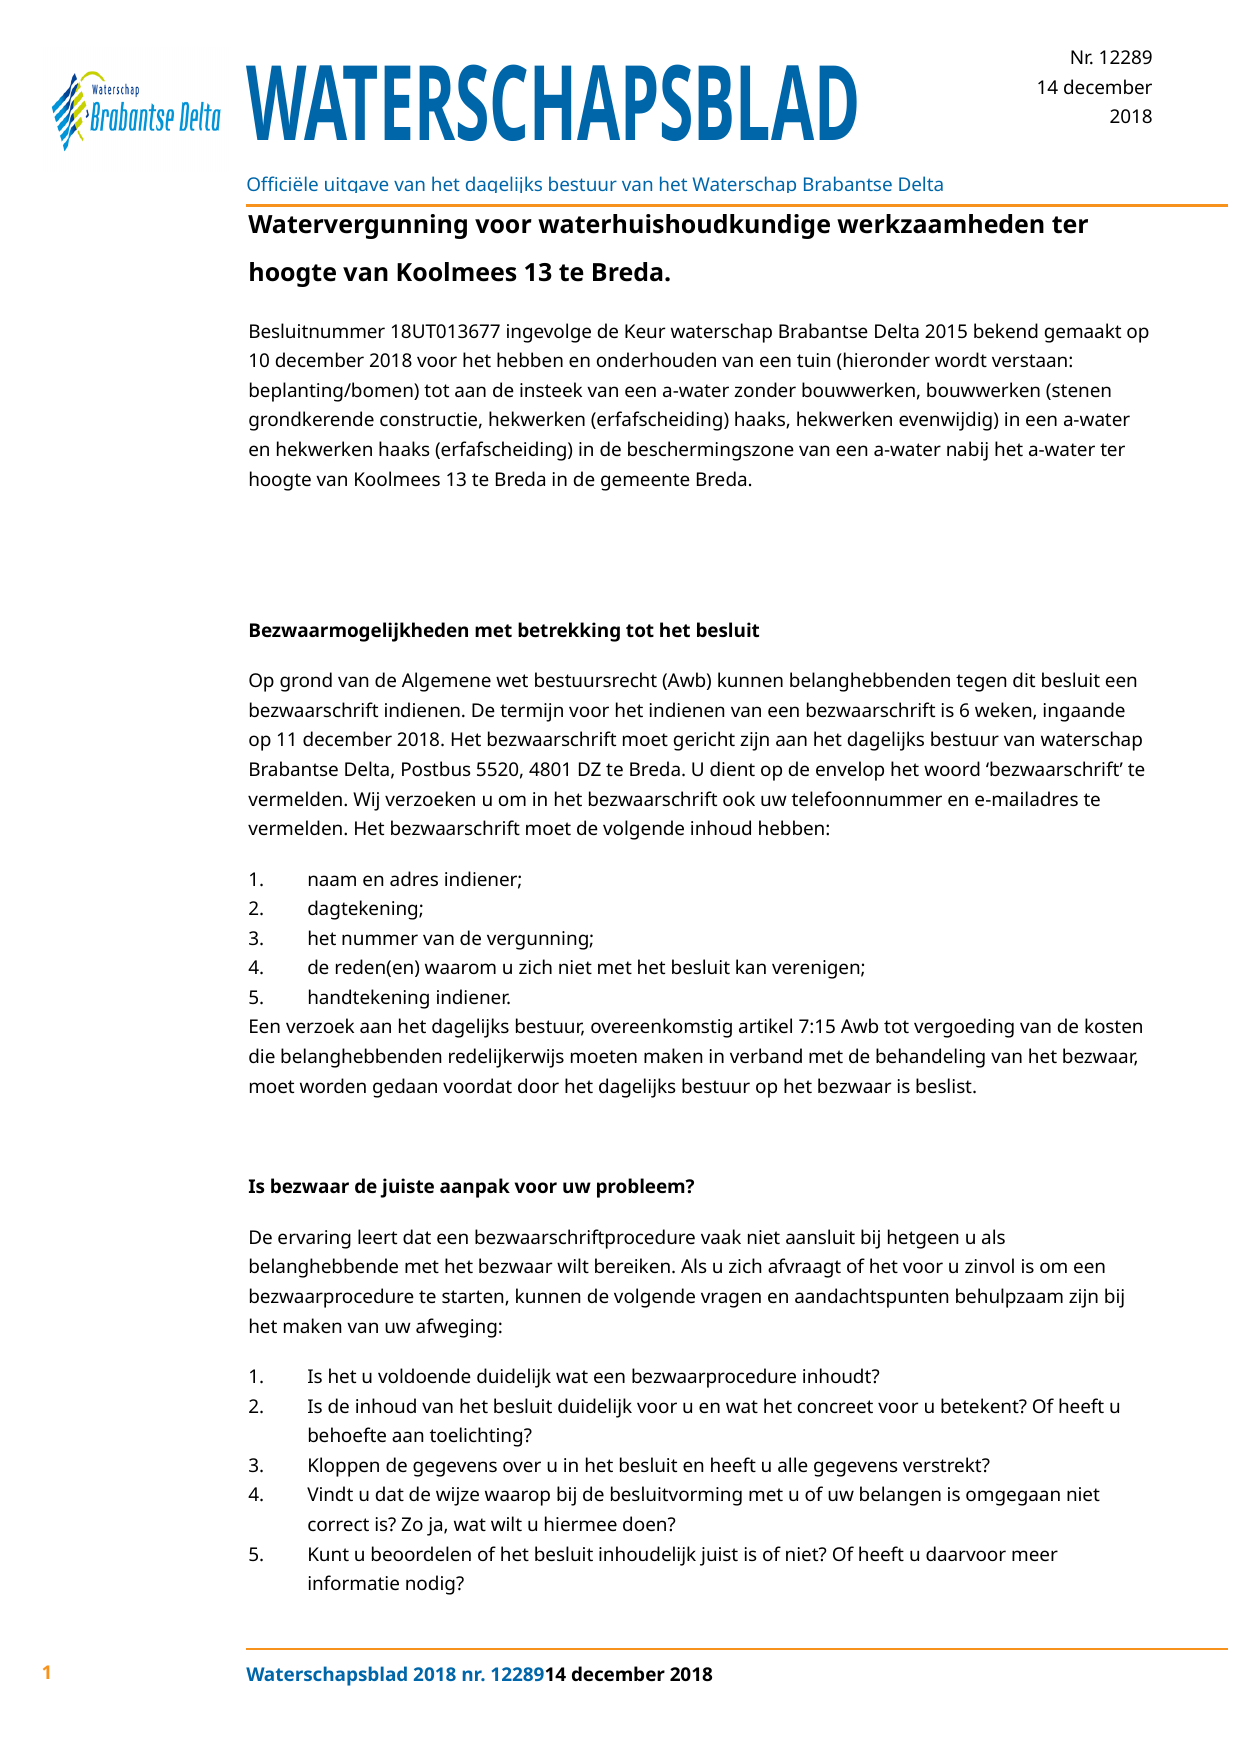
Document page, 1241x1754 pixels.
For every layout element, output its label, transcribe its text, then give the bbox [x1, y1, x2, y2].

text Op grond van de Algemene wet bestuursrecht (Awb) kunnen belanghebbenden tegen dit besluit een bezwaarschrift indienen. De termijn voor het indienen van een bezwaarschrift is 6 weken, ingaande op 11 december 2018. Het bezwaarschrift moet gericht zijn aan het dagelijks bestuur van waterschap Brabantse Delta, Postbus 5520, 4801 DZ te Breda. U dient op de envelop het woord ‘bezwaarschrift’ te vermelden. Wij verzoeken u om in het bezwaarschrift ook uw telefoonnummer en e‑mailadres te vermelden. Het bezwaarschrift moet de volgende inhoud hebben: [248, 667, 1152, 841]
list Kloppen de gegevens over u in het besluit en heeft u alle gegevens verstrekt? [248, 1452, 1152, 1478]
text Bezwaarmogelijkheden met betrekking tot het besluit [248, 617, 1152, 643]
text Een verzoek aan het dagelijks bestuur, overeenkomstig artikel 7:15 Awb tot vergoeding van de kosten die belanghebbenden redelijkerwijs moeten maken in verband met de behandeling van het bezwaar, moet worden gedaan voordat door het dagelijks bestuur op het bezwaar is beslist. [248, 1014, 1152, 1099]
list Is de inhoud van het besluit duidelijk voor u en wat het concreet voor u betekent? Of heeft u behoefte aan toelichting? [248, 1393, 1152, 1448]
list het nummer van de vergunning; [248, 925, 1152, 951]
list dagtekening; [248, 895, 1152, 921]
list naam en adres indiener; [248, 866, 1152, 892]
list handtekening indiener. [248, 984, 1152, 1010]
list Kunt u beoordelen of het besluit inhoudelijk juist is of niet? Of heeft u daarvoor meer informatie nodig? [248, 1541, 1152, 1596]
text Is bezwaar de juiste aanpak voor uw probleem? [248, 1174, 1152, 1199]
text Watervergunning voor waterhuishoudkundige werkzaamheden ter hoogte van Koolmees 13 te Breda. [248, 207, 1152, 288]
text De ervaring leert dat een bezwaarschriftprocedure vaak niet aansluit bij hetgeen u als belanghebbende met het bezwaar wilt bereiken. Als u zich afvraagt of het voor u zinvol is om een bezwaarprocedure te starten, kunnen de volgende vragen en aandachtspunten behulpzaam zijn bij het maken van uw afweging: [248, 1224, 1152, 1339]
list Is het u voldoende duidelijk wat een bezwaarprocedure inhoudt? [248, 1363, 1152, 1389]
picture [41, 47, 231, 172]
list Vindt u dat de wijze waarop bij de besluitvorming met u of uw belangen is omgegaan niet correct is? Zo ja, wat wilt u hiermee doen? [248, 1482, 1152, 1537]
text Besluitnummer 18UT013677 ingevolge de Keur waterschap Brabantse Delta 2015 bekend gemaakt op 10 december 2018 voor het hebben en onderhouden van een tuin (hieronder wordt verstaan: beplanting/bomen) tot aan de insteek van een a-water zonder bouwwerken, bouwwerken (stenen grondkerende constructie, hekwerken (erfafscheiding) haaks, hekwerken evenwijdig) in een a-water en hekwerken haaks (erfafscheiding) in de beschermingszone van een a-water nabij het a-water ter hoogte van Koolmees 13 te Breda in de gemeente Breda. [248, 318, 1152, 492]
list de reden(en) waarom u zich niet met het besluit kan verenigen; [248, 954, 1152, 980]
